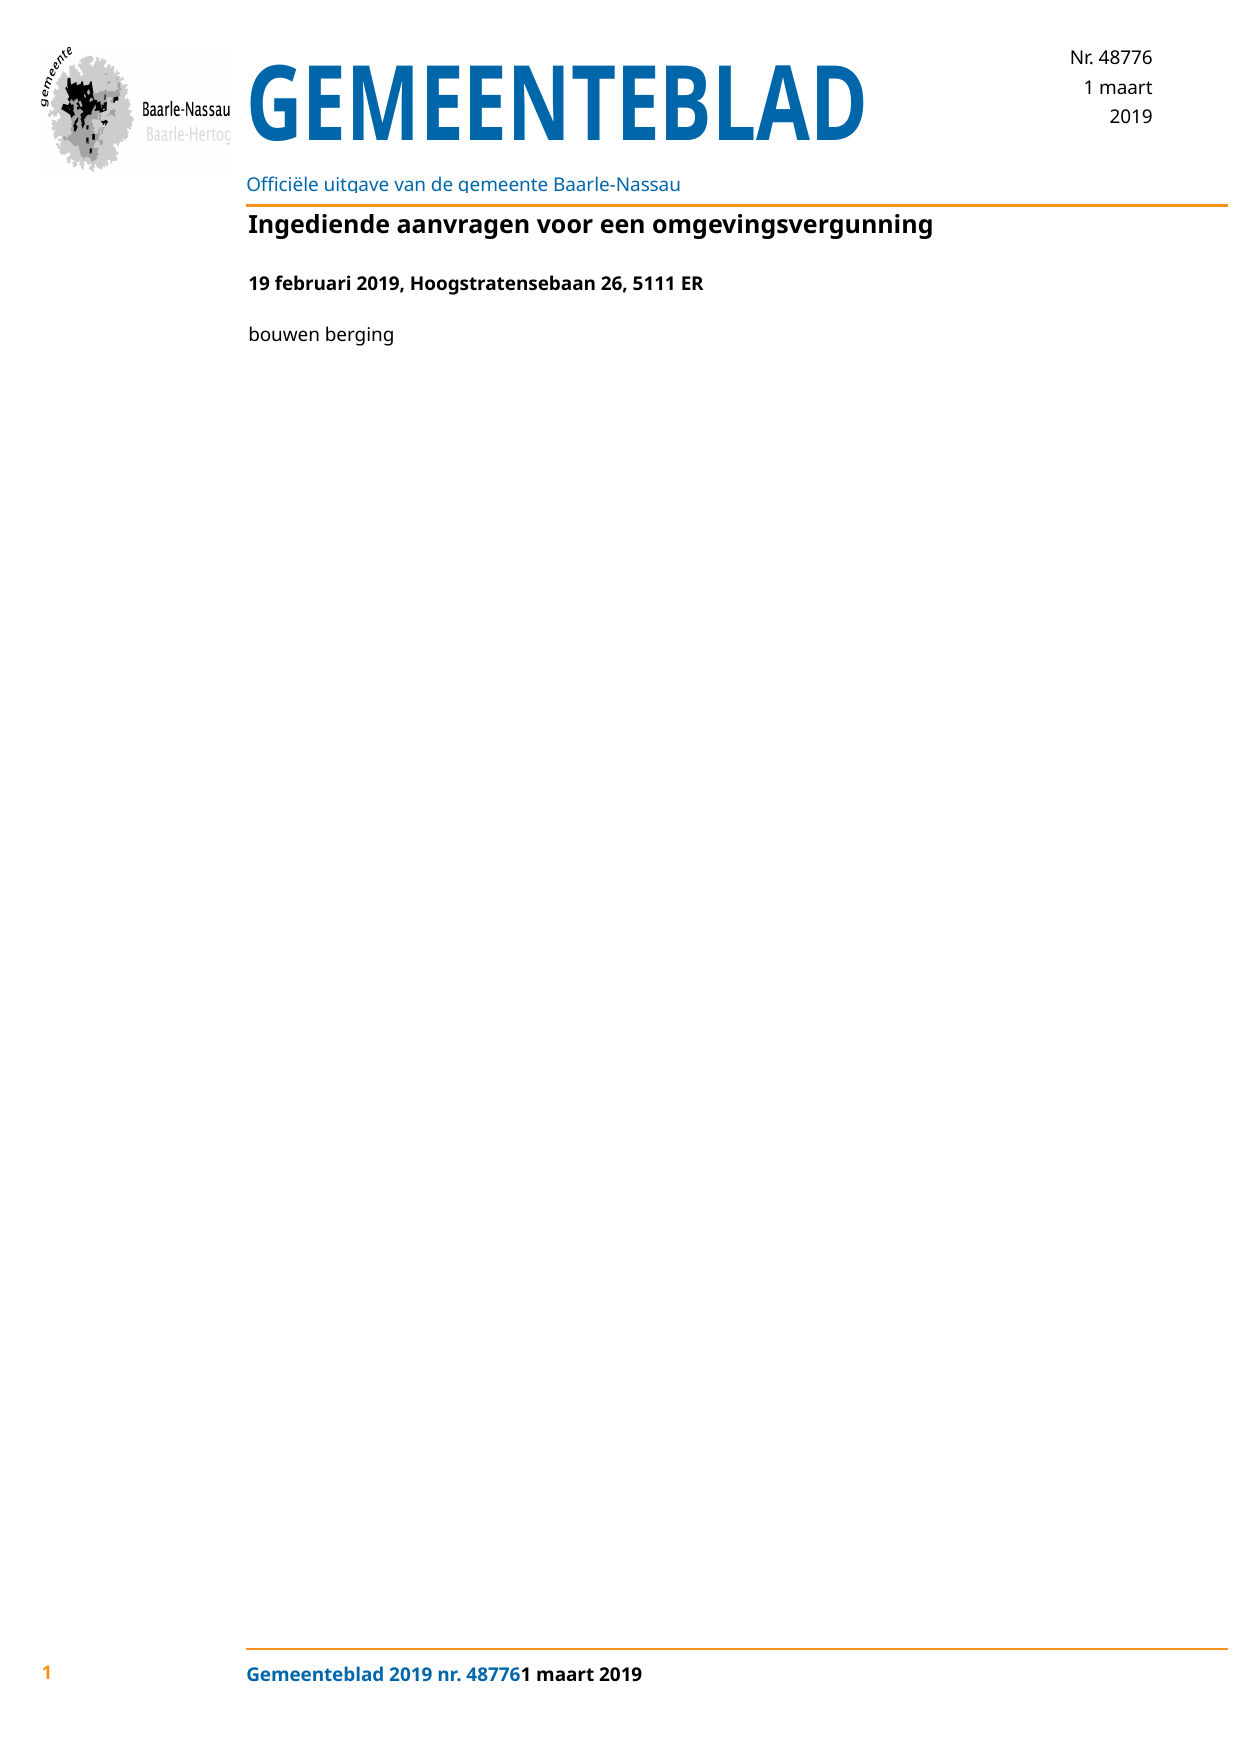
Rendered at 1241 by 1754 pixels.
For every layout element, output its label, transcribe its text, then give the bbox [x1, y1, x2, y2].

text 19 februari 2019, Hoogstratensebaan 26, 5111 ER [248, 270, 1152, 296]
text bouwen berging [248, 321, 1152, 346]
text Ingediende aanvragen voor een omgevingsvergunning [248, 207, 1152, 241]
picture [41, 47, 231, 172]
